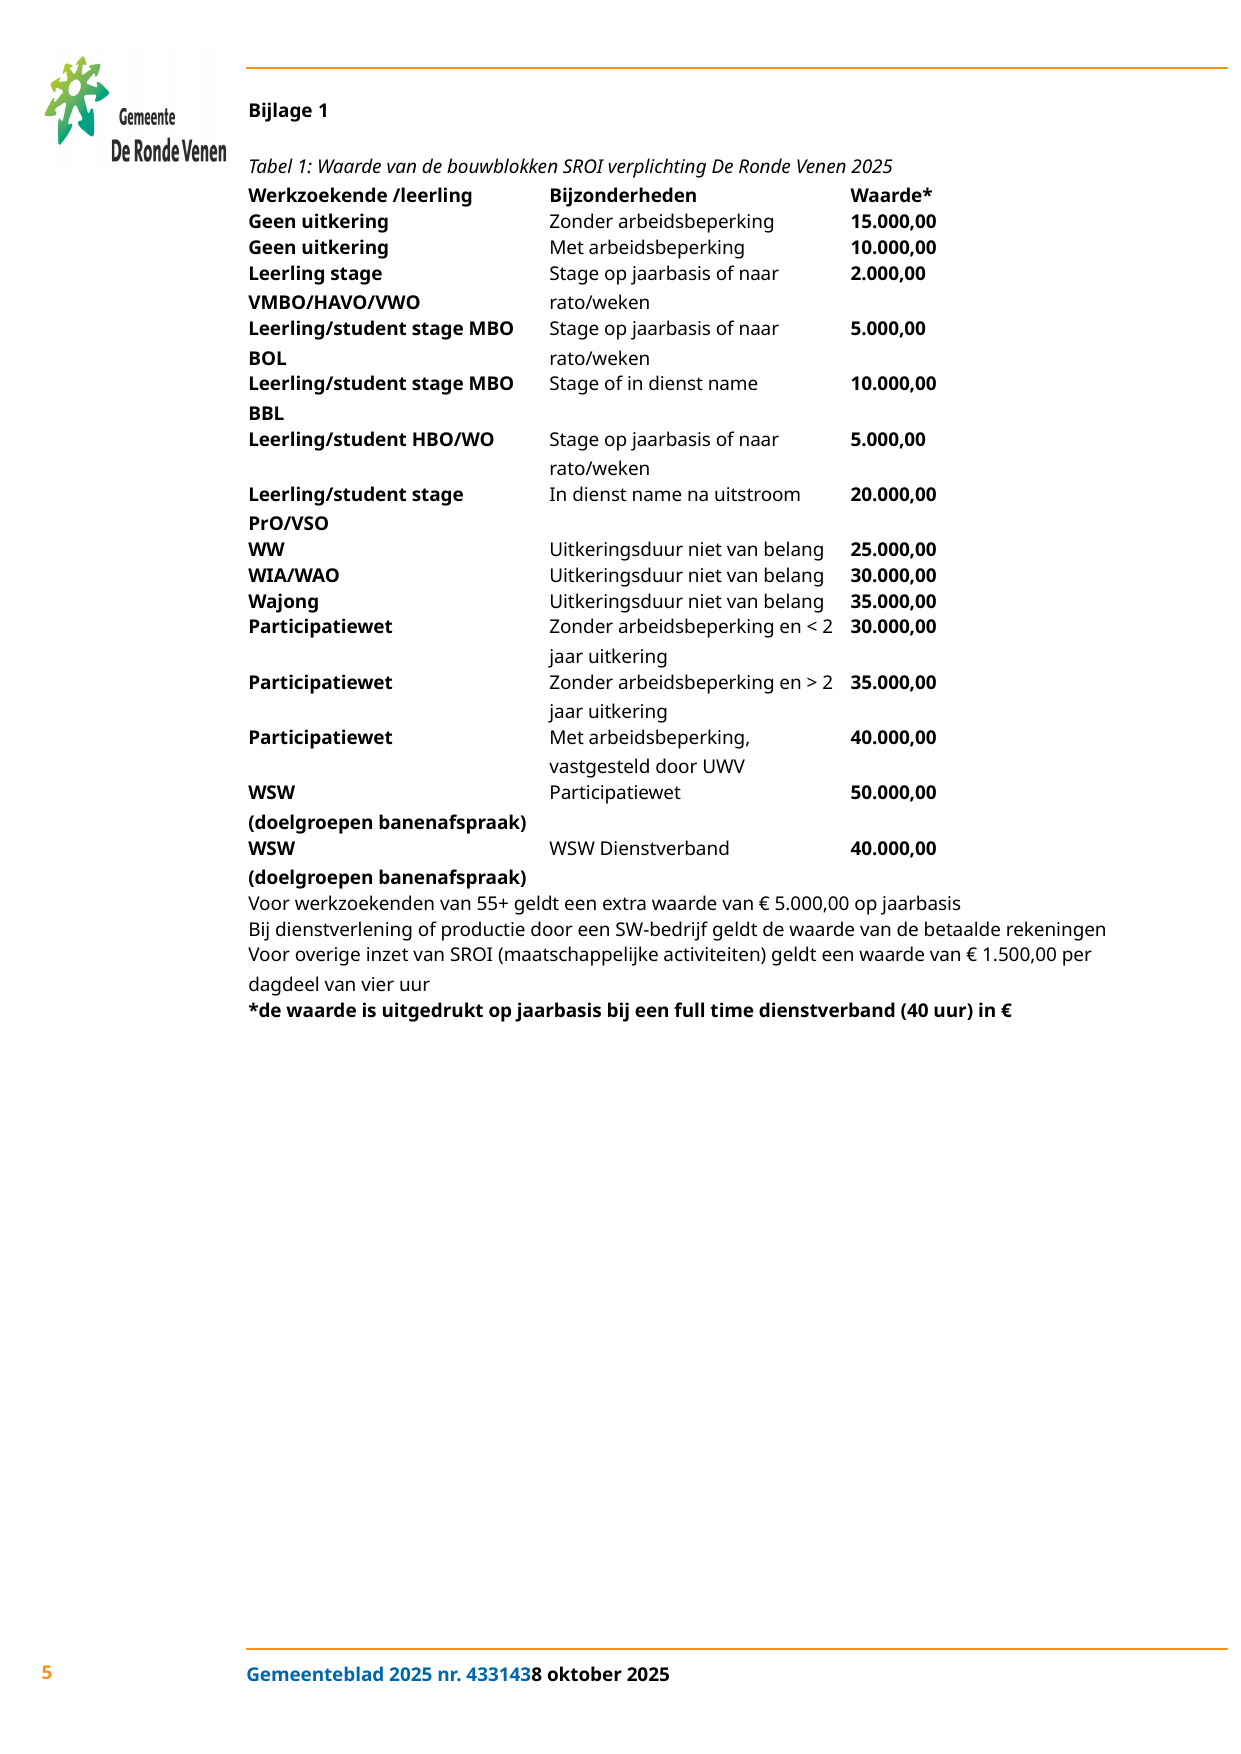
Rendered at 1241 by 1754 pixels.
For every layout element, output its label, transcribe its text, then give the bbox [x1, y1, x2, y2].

table_cell 10.000,00 [850, 234, 1152, 260]
table_cell Leerling/student stage MBO BOL [248, 315, 549, 370]
table_cell WW [248, 536, 549, 562]
table_cell Voor werkzoekenden van 55+ geldt een extra waarde van € 5.000,00 op jaarbasis [248, 890, 1152, 916]
table_cell 25.000,00 [850, 536, 1152, 562]
table_cell 10.000,00 [850, 370, 1152, 426]
table_cell Stage of in dienst name [549, 370, 850, 426]
table_cell 40.000,00 [850, 835, 1152, 890]
table_cell Wajong [248, 588, 549, 613]
picture [41, 47, 231, 172]
table_cell 30.000,00 [850, 562, 1152, 588]
table_cell 5.000,00 [850, 315, 1152, 370]
table_cell WSW (doelgroepen banenafspraak) [248, 780, 549, 835]
table_cell Stage op jaarbasis of naar rato/weken [549, 426, 850, 481]
table_cell Leerling/student stage PrO/VSO [248, 481, 549, 536]
table_header Werkzoekende /leerling [248, 183, 549, 208]
table_cell Participatiewet [248, 724, 549, 779]
table_cell Zonder arbeidsbeperking [549, 208, 850, 234]
table_cell Uitkeringsduur niet van belang [549, 588, 850, 613]
table_cell 35.000,00 [850, 588, 1152, 613]
table_cell 2.000,00 [850, 260, 1152, 315]
table_cell WSW Dienstverband [549, 835, 850, 890]
table_cell Participatiewet [549, 780, 850, 835]
table_cell In dienst name na uitstroom [549, 481, 850, 536]
table_cell Uitkeringsduur niet van belang [549, 536, 850, 562]
table_cell Geen uitkering [248, 208, 549, 234]
table_cell Zonder arbeidsbeperking en > 2 jaar uitkering [549, 669, 850, 724]
table_cell 50.000,00 [850, 780, 1152, 835]
table_cell Uitkeringsduur niet van belang [549, 562, 850, 588]
text Tabel 1: Waarde van de bouwblokken SROI verplichting De Ronde Venen 2025 [248, 153, 1152, 179]
table_cell Geen uitkering [248, 234, 549, 260]
table_cell Bij dienstverlening of productie door een SW-bedrijf geldt de waarde van de betaalde rekeningen [248, 916, 1152, 942]
table_cell Stage op jaarbasis of naar rato/weken [549, 260, 850, 315]
table_cell Met arbeidsbeperking, vastgesteld door UWV [549, 724, 850, 779]
table_cell 40.000,00 [850, 724, 1152, 779]
table_cell 5.000,00 [850, 426, 1152, 481]
table_header Bijzonderheden [549, 183, 850, 208]
table_cell *de waarde is uitgedrukt op jaarbasis bij een full time dienstverband (40 uur) in € [248, 997, 1152, 1023]
table_cell 15.000,00 [850, 208, 1152, 234]
table_cell Participatiewet [248, 614, 549, 669]
table_cell Leerling/student stage MBO BBL [248, 370, 549, 426]
table_cell 35.000,00 [850, 669, 1152, 724]
table_cell Participatiewet [248, 669, 549, 724]
table_cell Zonder arbeidsbeperking en < 2 jaar uitkering [549, 614, 850, 669]
table_cell 20.000,00 [850, 481, 1152, 536]
text Bijlage 1 [248, 95, 1152, 123]
table_cell WIA/WAO [248, 562, 549, 588]
table_cell Stage op jaarbasis of naar rato/weken [549, 315, 850, 370]
table_cell Leerling stage VMBO/HAVO/VWO [248, 260, 549, 315]
table_cell 30.000,00 [850, 614, 1152, 669]
table_cell Met arbeidsbeperking [549, 234, 850, 260]
table_cell Leerling/student HBO/WO [248, 426, 549, 481]
table_cell Voor overige inzet van SROI (maatschappelijke activiteiten) geldt een waarde van € 1.500,00 per dagdeel van vier uur [248, 942, 1152, 997]
table_header Waarde* [850, 183, 1152, 208]
table_cell WSW (doelgroepen banenafspraak) [248, 835, 549, 890]
